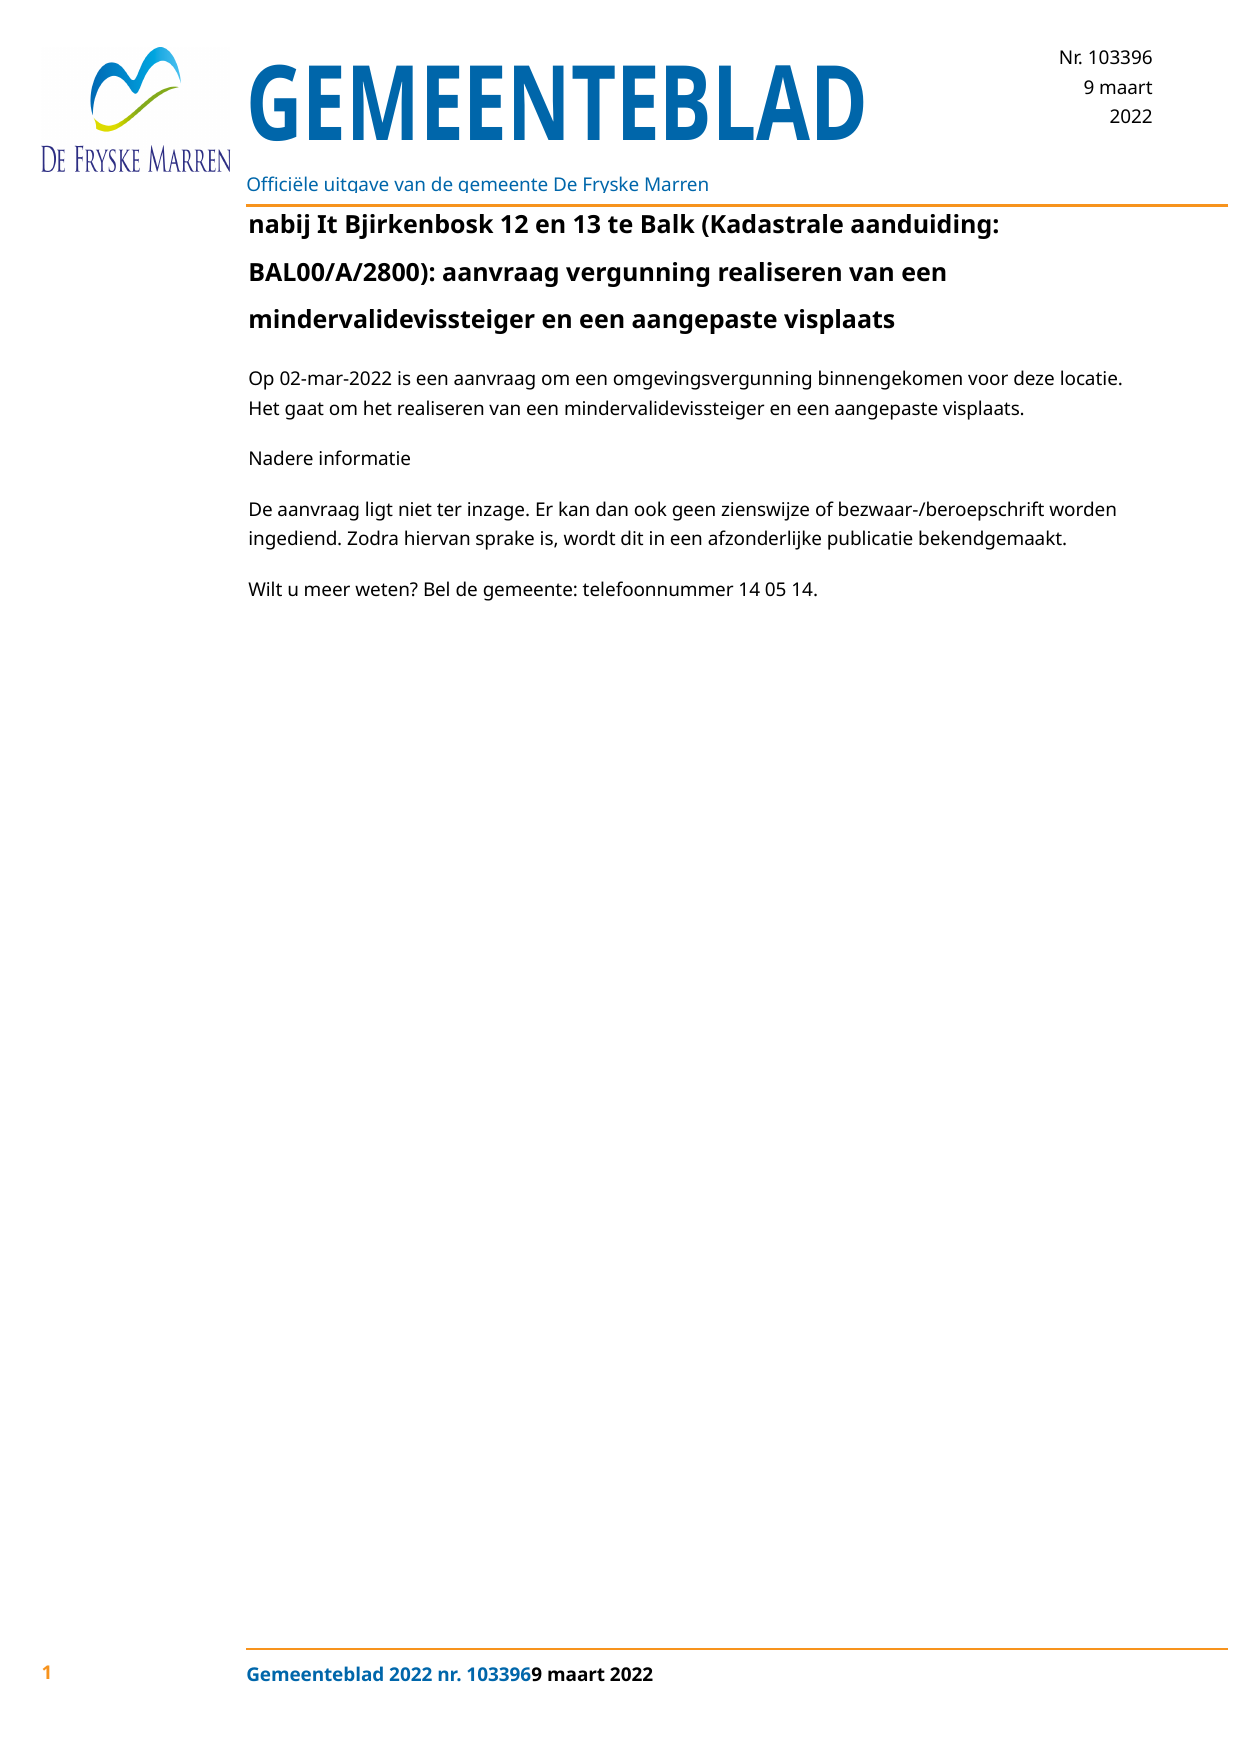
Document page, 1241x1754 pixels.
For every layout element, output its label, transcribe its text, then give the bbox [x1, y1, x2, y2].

picture [41, 47, 231, 172]
text Op 02-mar-2022 is een aanvraag om een omgevingsvergunning binnengekomen voor deze locatie. Het gaat om het realiseren van een mindervalidevissteiger en een aangepaste visplaats. [248, 366, 1152, 421]
text nabij It Bjirkenbosk 12 en 13 te Balk (Kadastrale aanduiding: BAL00/A/2800): aanvraag vergunning realiseren van een mindervalidevissteiger en een aangepaste visplaats [248, 207, 1152, 336]
text Nadere informatie [248, 446, 1152, 471]
text De aanvraag ligt niet ter inzage. Er kan dan ook geen zienswijze of bezwaar-/beroepschrift worden ingediend. Zodra hiervan sprake is, wordt dit in een afzonderlijke publicatie bekendgemaakt. [248, 496, 1152, 551]
text Wilt u meer weten? Bel de gemeente: telefoonnummer 14 05 14. [248, 576, 1152, 602]
